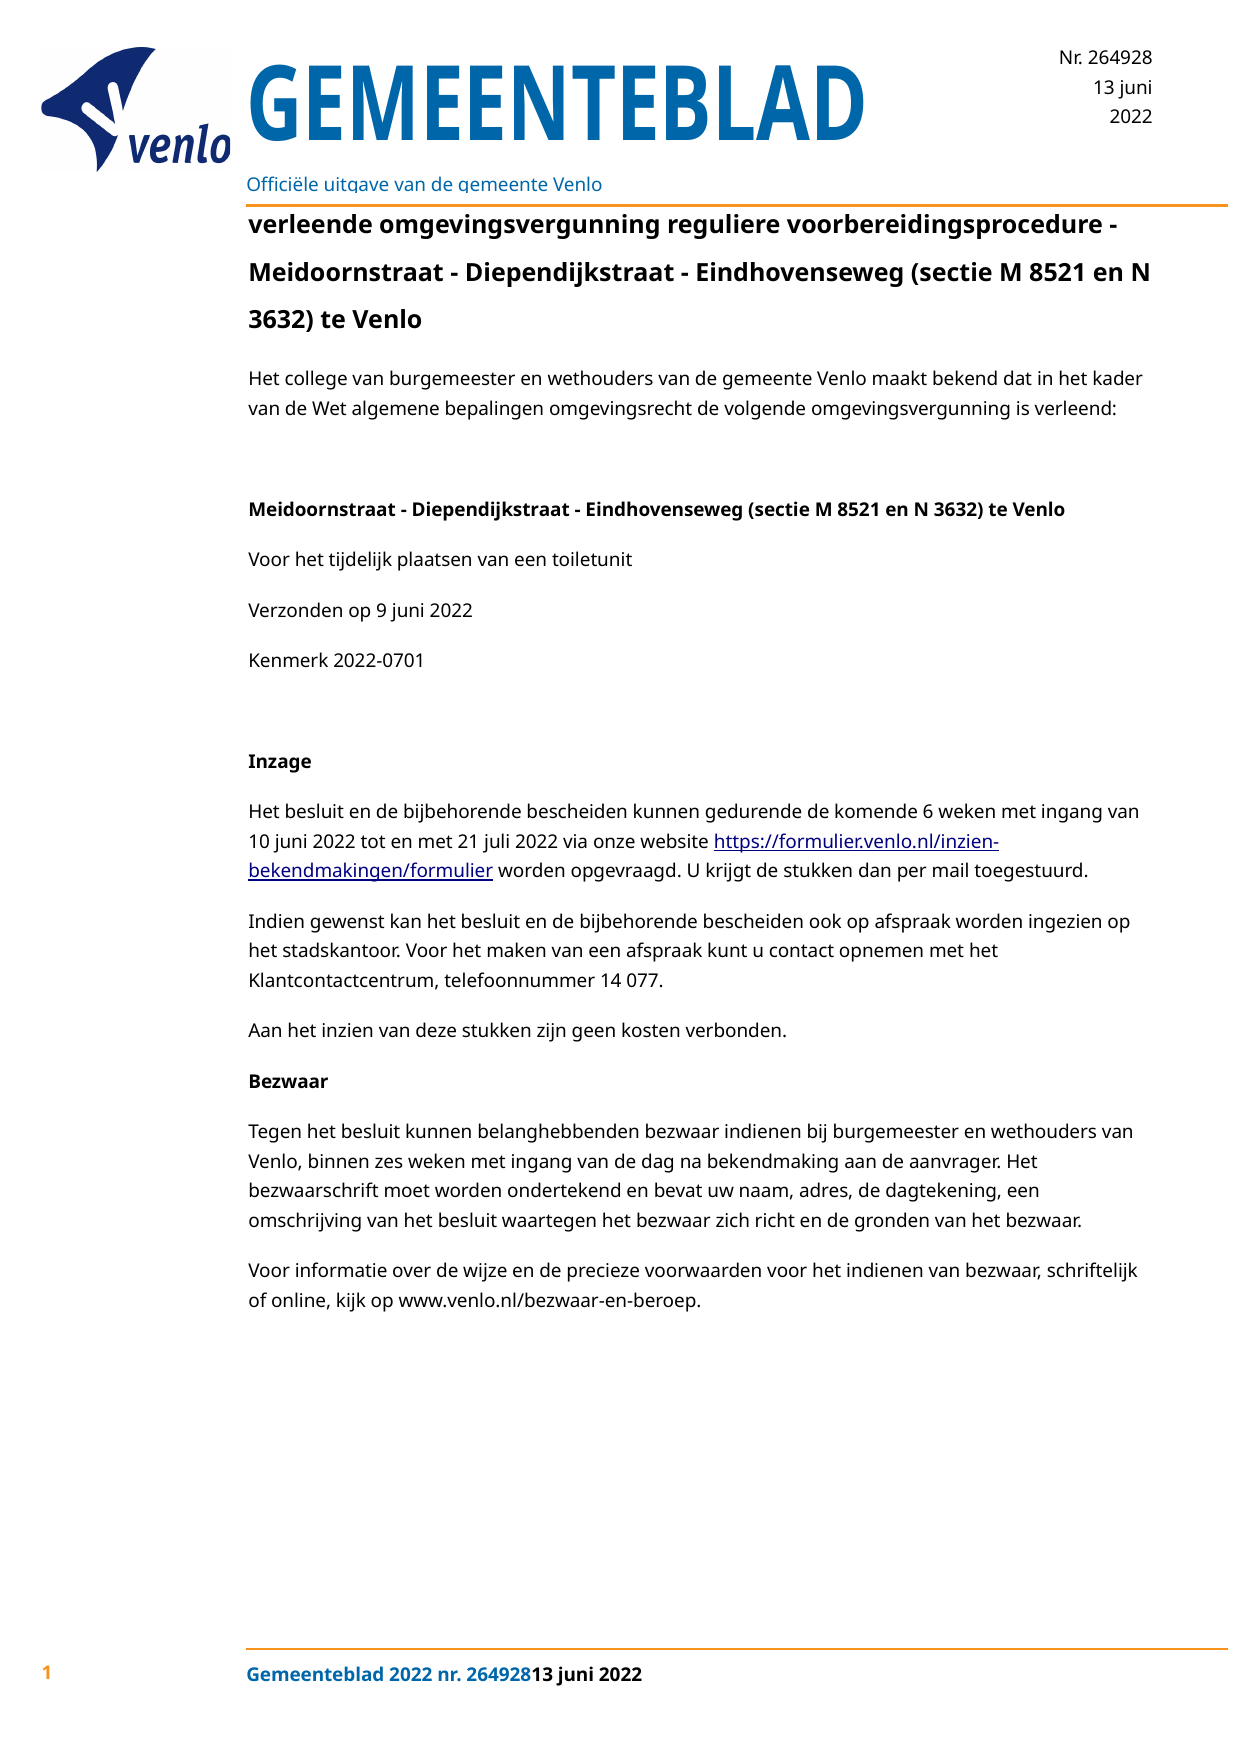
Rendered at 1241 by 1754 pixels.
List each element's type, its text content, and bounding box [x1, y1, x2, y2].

text Indien gewenst kan het besluit en de bijbehorende bescheiden ook op afspraak worden ingezien op het stadskantoor. Voor het maken van een afspraak kunt u contact opnemen met het Klantcontactcentrum, telefoonnummer 14 077. [248, 908, 1152, 993]
picture [41, 47, 231, 172]
text Inzage [248, 748, 1152, 774]
text Verzonden op 9 juni 2022 [248, 597, 1152, 622]
text Aan het inzien van deze stukken zijn geen kosten verbonden. [248, 1018, 1152, 1043]
text Tegen het besluit kunnen belanghebbenden bezwaar indienen bij burgemeester en wethouders van Venlo, binnen zes weken met ingang van de dag na bekendmaking aan de aanvrager. Het bezwaarschrift moet worden ondertekend en bevat uw naam, adres, de dagtekening, een omschrijving van het besluit waartegen het bezwaar zich richt en de gronden van het bezwaar. [248, 1118, 1152, 1233]
text Bezwaar [248, 1068, 1152, 1094]
text Het besluit en de bijbehorende bescheiden kunnen gedurende de komende 6 weken met ingang van 10 juni 2022 tot en met 21 juli 2022 via onze website https://formulier.venlo.nl/inzien-bekendmakingen/formulier worden opgevraagd. U krijgt de stukken dan per mail toegestuurd. [248, 798, 1152, 883]
text verleende omgevingsvergunning reguliere voorbereidingsprocedure - Meidoornstraat - Diependijkstraat - Eindhovenseweg (sectie M 8521 en N 3632) te Venlo [248, 207, 1152, 336]
text Voor het tijdelijk plaatsen van een toiletunit [248, 546, 1152, 572]
text Het college van burgemeester en wethouders van de gemeente Venlo maakt bekend dat in het kader van de Wet algemene bepalingen omgevingsrecht de volgende omgevingsvergunning is verleend: [248, 366, 1152, 421]
text Meidoornstraat - Diependijkstraat - Eindhovenseweg (sectie M 8521 en N 3632) te Venlo [248, 496, 1152, 522]
text Kenmerk 2022-0701 [248, 647, 1152, 673]
text Voor informatie over de wijze en de precieze voorwaarden voor het indienen van bezwaar, schriftelijk of online, kijk op www.venlo.nl/bezwaar-en-beroep. [248, 1258, 1152, 1313]
